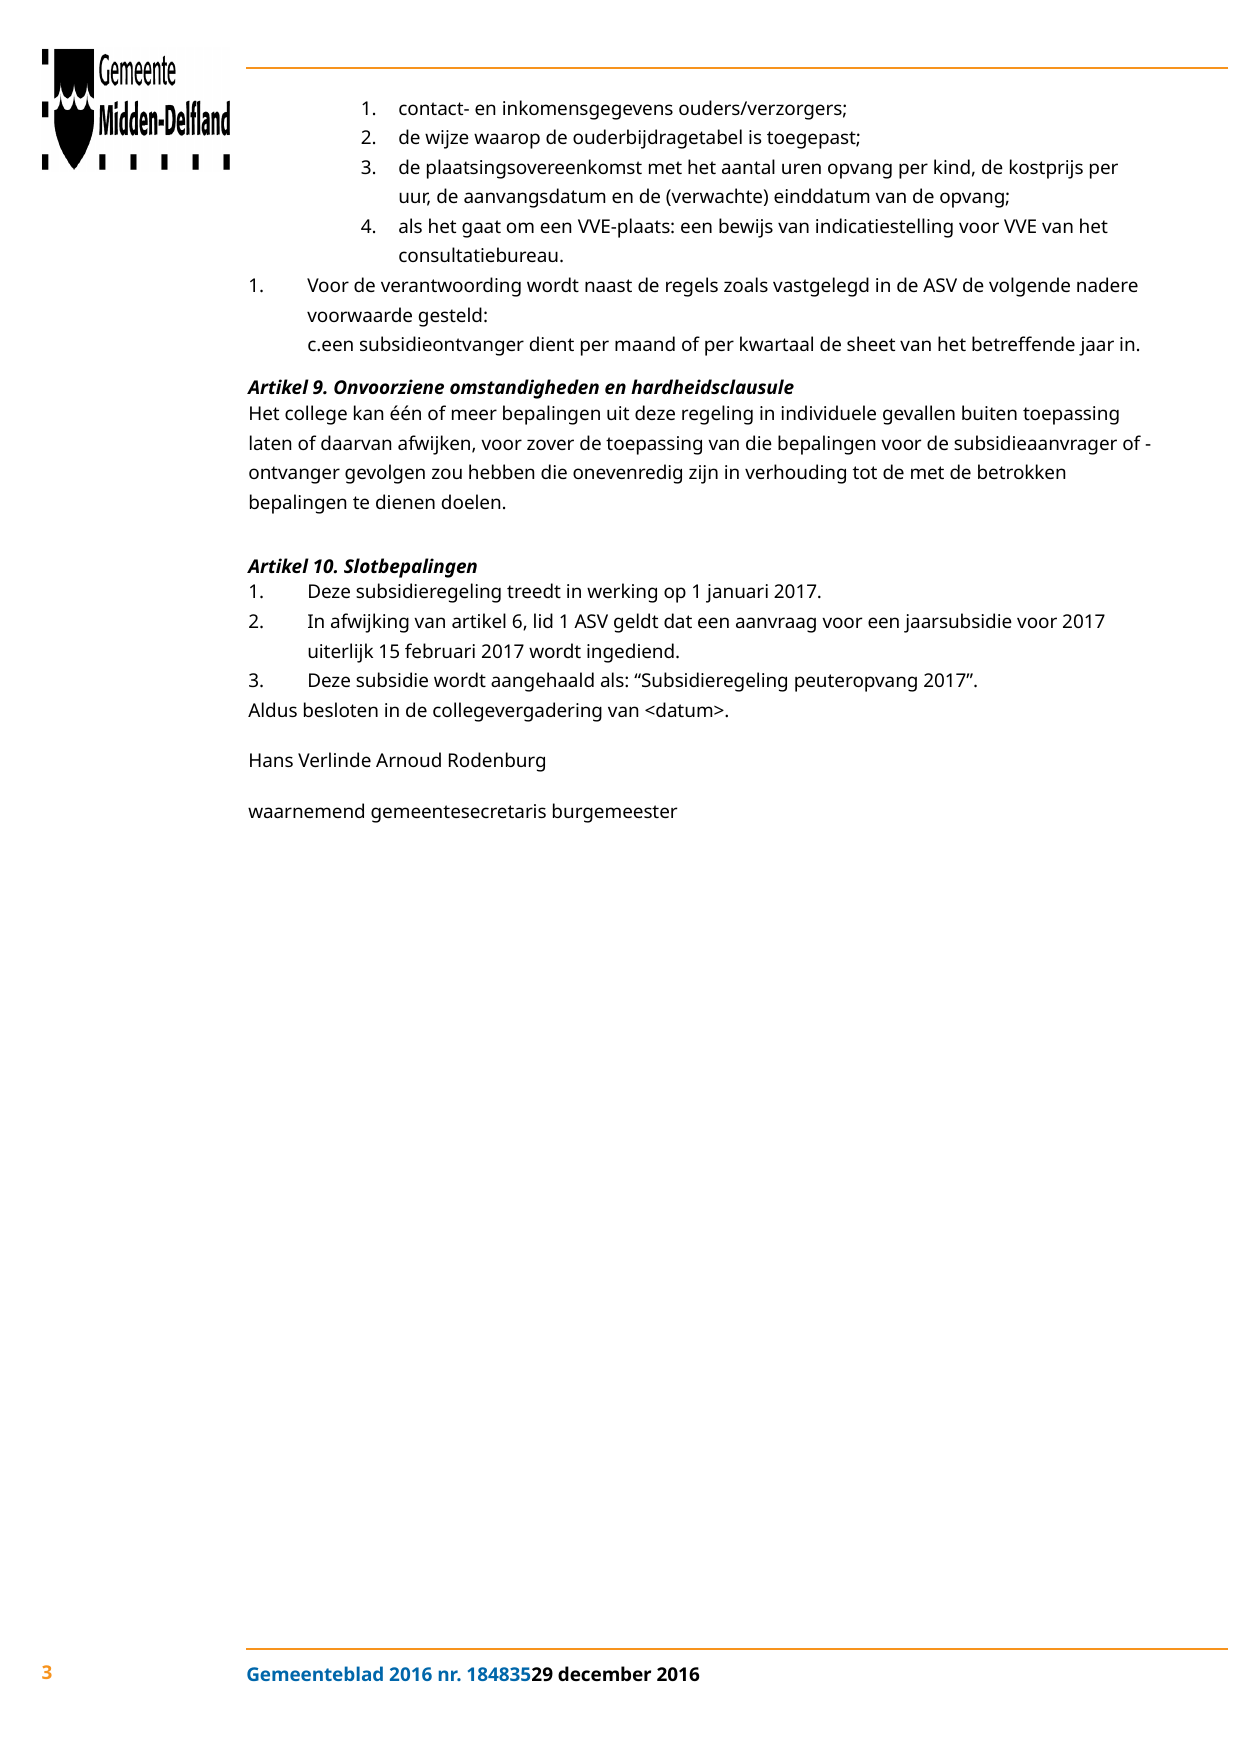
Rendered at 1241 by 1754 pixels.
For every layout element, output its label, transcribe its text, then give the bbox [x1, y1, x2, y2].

list de plaatsingsovereenkomst met het aantal uren opvang per kind, de kostprijs per uur, de aanvangsdatum en de (verwachte) einddatum van de opvang; [361, 154, 1152, 209]
text Artikel 10. Slotbepalingen [248, 553, 1152, 579]
text Hans Verlinde Arnoud Rodenburg [248, 747, 1152, 773]
list In afwijking van artikel 6, lid 1 ASV geldt dat een aanvraag voor een jaarsubsidie voor 2017 uiterlijk 15 februari 2017 wordt ingediend. [248, 608, 1152, 664]
list Deze subsidieregeling treedt in werking op 1 januari 2017. [248, 579, 1152, 604]
text Artikel 9. Onvoorziene omstandigheden en hardheidsclausule [248, 374, 1152, 400]
list als het gaat om een VVE-plaats: een bewijs van indicatiestelling voor VVE van het consultatiebureau. [361, 213, 1152, 268]
text Het college kan één of meer bepalingen uit deze regeling in individuele gevallen buiten toepassing laten of daarvan afwijken, voor zover de toepassing van die bepalingen voor de subsidieaanvrager of -ontvanger gevolgen zou hebben die onevenredig zijn in verhouding tot de met de betrokken bepalingen te dienen doelen. [248, 400, 1152, 515]
list Deze subsidie wordt aangehaald als: “Subsidieregeling peuteropvang 2017”. [248, 667, 1152, 693]
text Aldus besloten in de collegevergadering van <datum>. [248, 697, 1152, 723]
text waarnemend gemeentesecretaris burgemeester [248, 798, 1152, 824]
list de wijze waarop de ouderbijdragetabel is toegepast; [361, 124, 1152, 150]
picture [41, 47, 231, 172]
list c.een subsidieontvanger dient per maand of per kwartaal de sheet van het betreffende jaar in. [248, 331, 1152, 357]
list Voor de verantwoording wordt naast de regels zoals vastgelegd in de ASV de volgende nadere voorwaarde gesteld: [248, 272, 1152, 328]
list contact- en inkomensgegevens ouders/verzorgers; [361, 95, 1152, 121]
